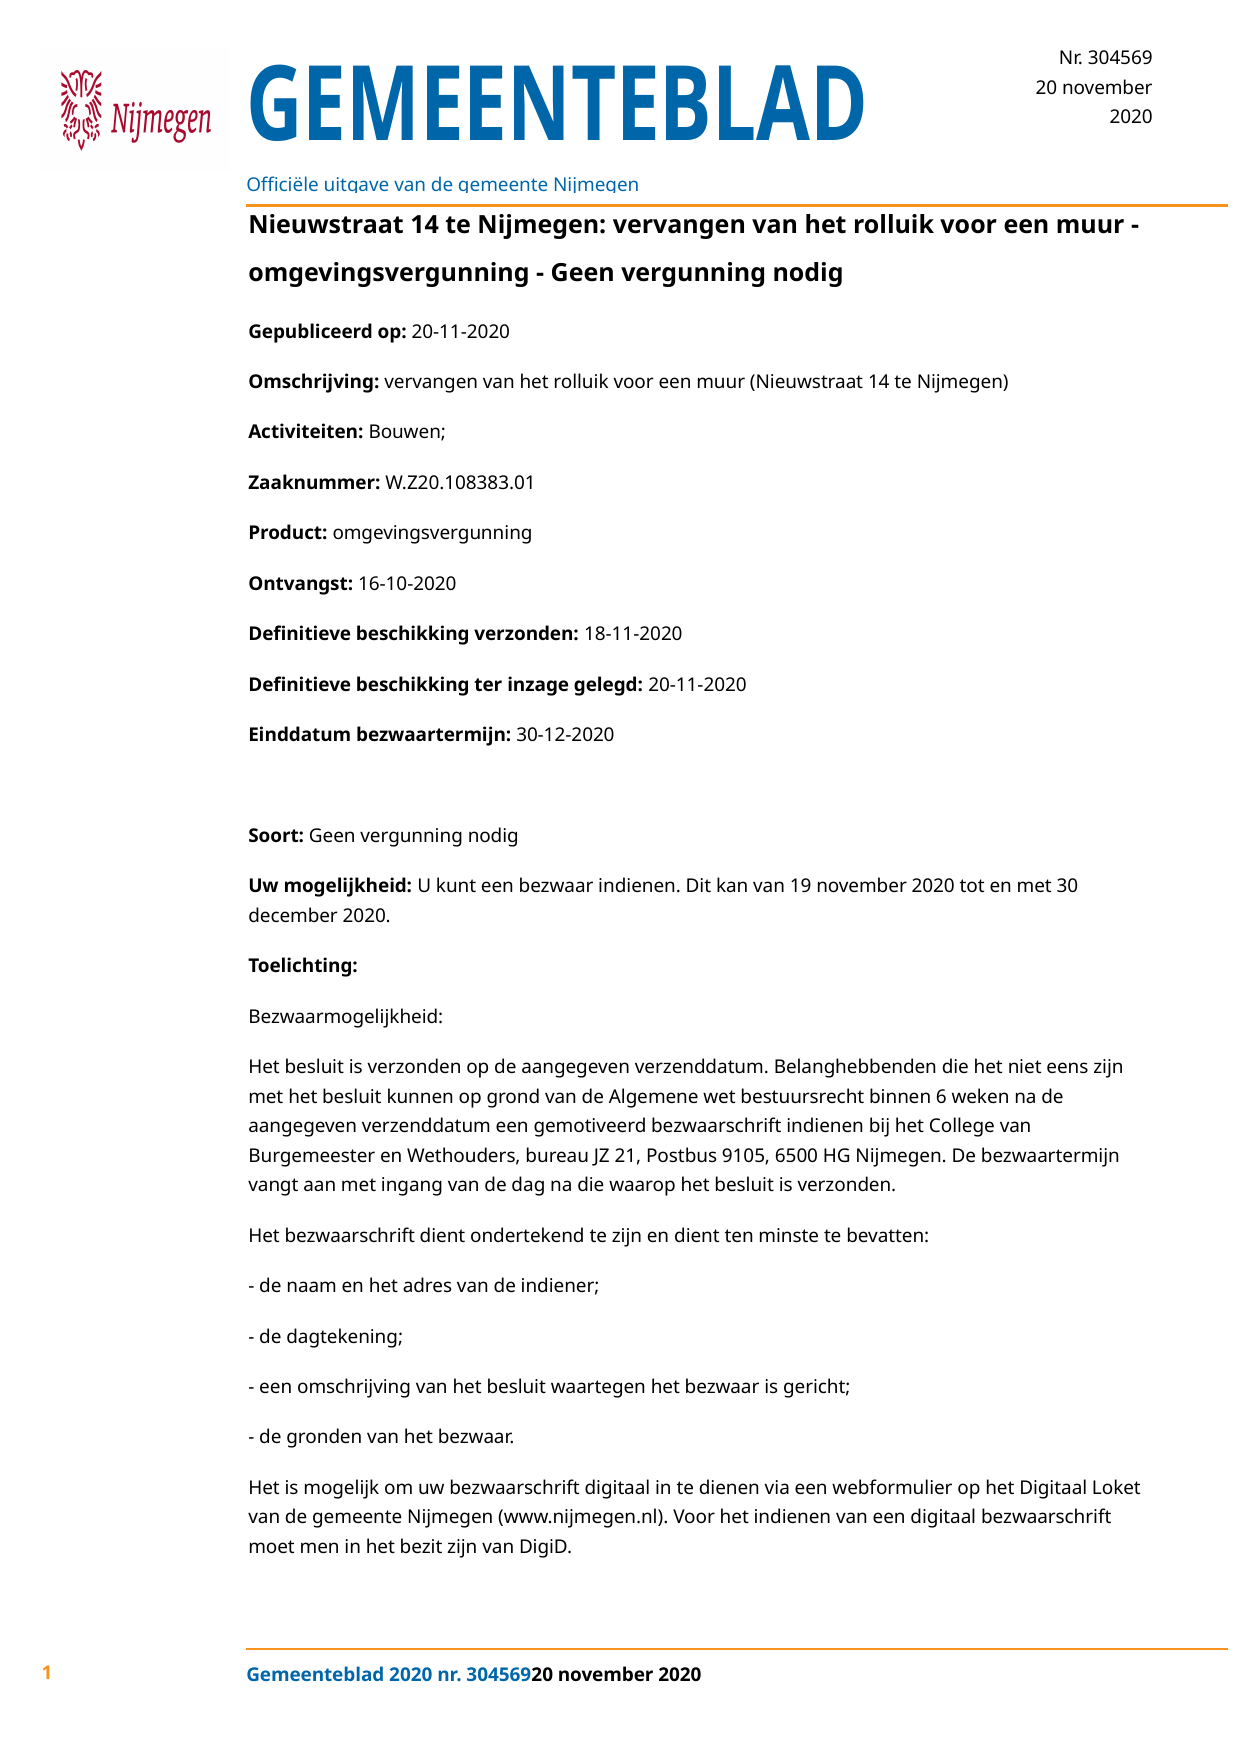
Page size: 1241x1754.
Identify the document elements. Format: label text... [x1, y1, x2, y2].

text Nieuwstraat 14 te Nijmegen: vervangen van het rolluik voor een muur - omgevingsvergunning - Geen vergunning nodig [248, 207, 1152, 288]
text Soort: Geen vergunning nodig [248, 822, 1152, 848]
text Het besluit is verzonden op de aangegeven verzenddatum. Belanghebbenden die het niet eens zijn met het besluit kunnen op grond van de Algemene wet bestuursrecht binnen 6 weken na de aangegeven verzenddatum een gemotiveerd bezwaarschrift indienen bij het College van Burgemeester en Wethouders, bureau JZ 21, Postbus 9105, 6500 HG Nijmegen. De bezwaartermijn vangt aan met ingang van de dag na die waarop het besluit is verzonden. [248, 1053, 1152, 1197]
text - de dagtekening; [248, 1323, 1152, 1349]
text Product: omgevingsvergunning [248, 519, 1152, 545]
text Uw mogelijkheid: U kunt een bezwaar indienen. Dit kan van 19 november 2020 tot en met 30 december 2020. [248, 872, 1152, 928]
text Einddatum bezwaartermijn: 30-12-2020 [248, 721, 1152, 747]
picture [41, 47, 231, 172]
text - een omschrijving van het besluit waartegen het bezwaar is gericht; [248, 1373, 1152, 1399]
text Ontvangst: 16-10-2020 [248, 570, 1152, 596]
text Definitieve beschikking ter inzage gelegd: 20-11-2020 [248, 671, 1152, 697]
text Gepubliceerd op: 20-11-2020 [248, 318, 1152, 344]
text Omschrijving: vervangen van het rolluik voor een muur (Nieuwstraat 14 te Nijmegen) [248, 368, 1152, 394]
text Het is mogelijk om uw bezwaarschrift digitaal in te dienen via een webformulier op het Digitaal Loket van de gemeente Nijmegen (www.nijmegen.nl). Voor het indienen van een digitaal bezwaarschrift moet men in het bezit zijn van DigiD. [248, 1474, 1152, 1559]
text Definitieve beschikking verzonden: 18-11-2020 [248, 620, 1152, 646]
text Zaaknummer: W.Z20.108383.01 [248, 469, 1152, 495]
text Bezwaarmogelijkheid: [248, 1003, 1152, 1029]
text - de gronden van het bezwaar. [248, 1424, 1152, 1449]
text - de naam en het adres van de indiener; [248, 1272, 1152, 1298]
text Activiteiten: Bouwen; [248, 419, 1152, 444]
text Toelichting: [248, 952, 1152, 978]
text Het bezwaarschrift dient ondertekend te zijn en dient ten minste te bevatten: [248, 1222, 1152, 1248]
